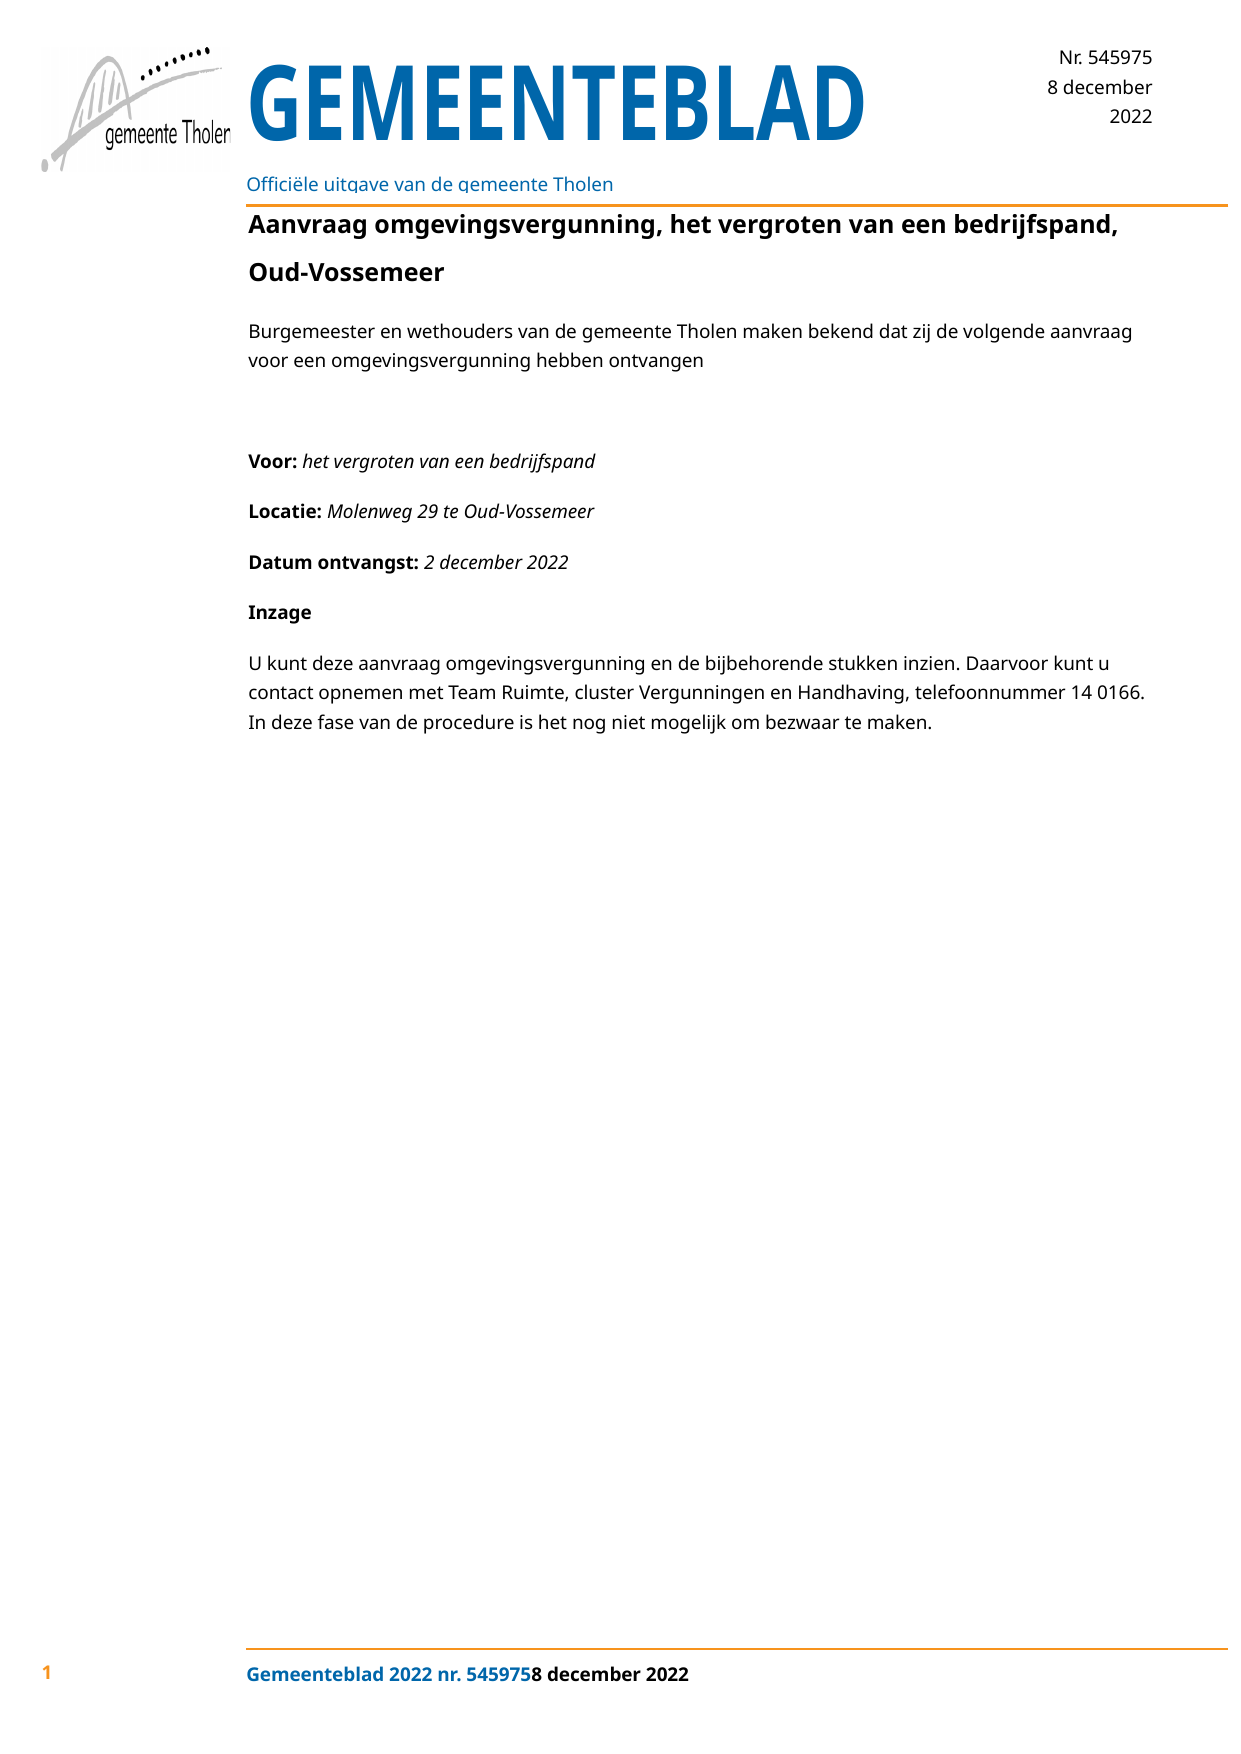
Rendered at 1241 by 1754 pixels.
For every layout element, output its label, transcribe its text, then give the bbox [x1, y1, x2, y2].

text Burgemeester en wethouders van de gemeente Tholen maken bekend dat zij de volgende aanvraag voor een omgevingsvergunning hebben ontvangen [248, 318, 1152, 373]
picture [41, 47, 231, 172]
text Datum ontvangst: 2 december 2022 [248, 549, 1152, 575]
text U kunt deze aanvraag omgevingsvergunning en de bijbehorende stukken inzien. Daarvoor kunt u contact opnemen met Team Ruimte, cluster Vergunningen en Handhaving, telefoonnummer 14 0166. In deze fase van de procedure is het nog niet mogelijk om bezwaar te maken. [248, 650, 1152, 735]
text Locatie: Molenweg 29 te Oud-Vossemeer [248, 499, 1152, 524]
text Voor: het vergroten van een bedrijfspand [248, 448, 1152, 474]
text Aanvraag omgevingsvergunning, het vergroten van een bedrijfspand, Oud-Vossemeer [248, 207, 1152, 288]
text Inzage [248, 599, 1152, 625]
